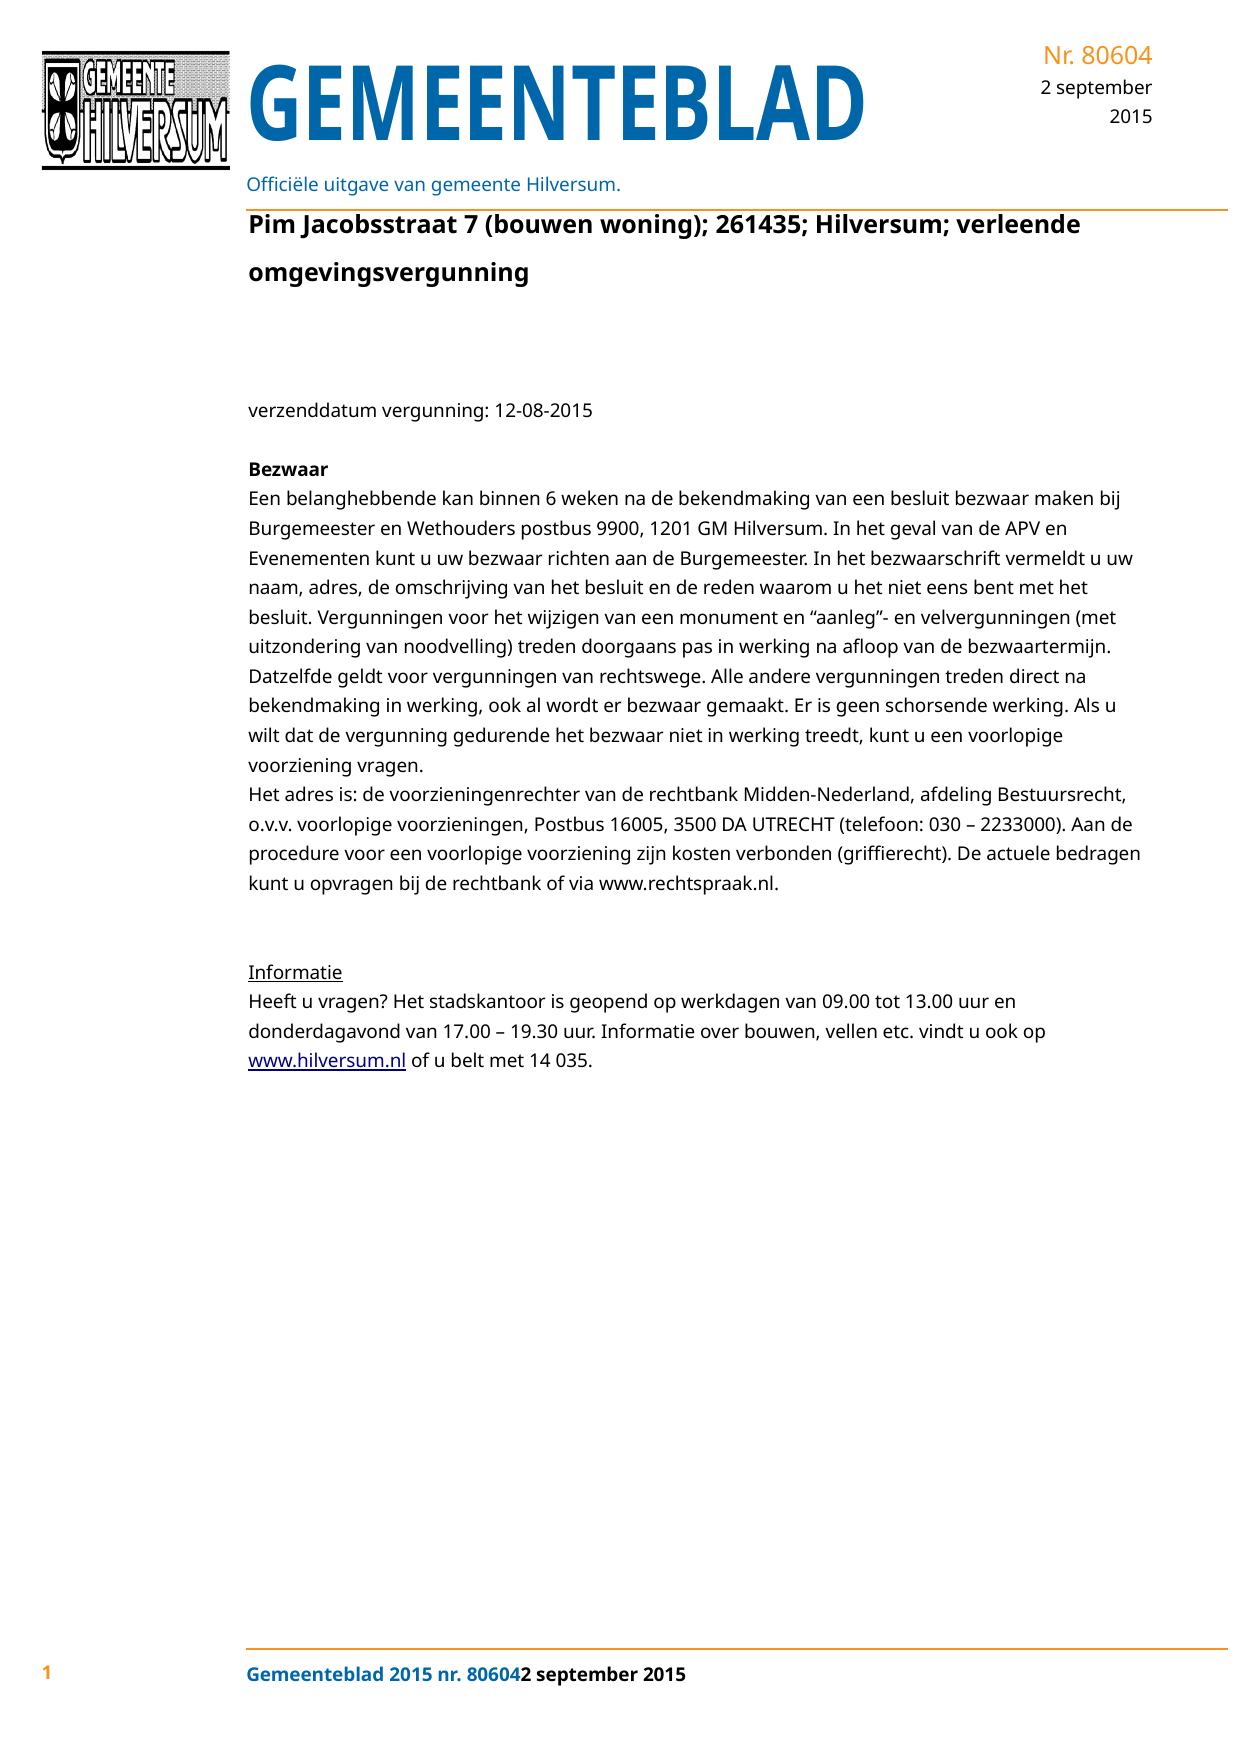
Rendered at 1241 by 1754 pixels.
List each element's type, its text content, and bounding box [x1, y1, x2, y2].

text Het adres is: de voorzieningenrechter van de rechtbank Midden-Nederland, afdeling Bestuursrecht, o.v.v. voorlopige voorzieningen, Postbus 16005, 3500 DA UTRECHT (telefoon: 030 – 2233000). Aan de procedure voor een voorlopige voorziening zijn kosten verbonden (griffierecht). De actuele bedragen kunt u opvragen bij de rechtbank of via www.rechtspraak.nl. [248, 781, 1152, 896]
text Een belanghebbende kan binnen 6 weken na de bekendmaking van een besluit bezwaar maken bij Burgemeester en Wethouders postbus 9900, 1201 GM Hilversum. In het geval van de APV en Evenementen kunt u uw bezwaar richten aan de Burgemeester. In het bezwaarschrift vermeldt u uw naam, adres, de omschrijving van het besluit en de reden waarom u het niet eens bent met het besluit. Vergunningen voor het wijzigen van een monument en “aanleg”- en velvergunningen (met uitzondering van noodvelling) treden doorgaans pas in werking na afloop van de bezwaartermijn. Datzelfde geldt voor vergunningen van rechtswege. Alle andere vergunningen treden direct na bekendmaking in werking, ook al wordt er bezwaar gemaakt. Er is geen schorsende werking. Als u wilt dat de vergunning gedurende het bezwaar niet in werking treedt, kunt u een voorlopige voorziening vragen. [248, 486, 1152, 777]
text Pim Jacobsstraat 7 (bouwen woning); 261435; Hilversum; verleende omgevingsvergunning [248, 211, 1152, 288]
text Bezwaar [248, 456, 1152, 482]
text verzenddatum vergunning: 12-08-2015 [248, 397, 1152, 422]
picture [41, 47, 231, 172]
text Heeft u vragen? Het stadskantoor is geopend op werkdagen van 09.00 tot 13.00 uur en donderdagavond van 17.00 – 19.30 uur. Informatie over bouwen, vellen etc. vindt u ook op www.hilversum.nl of u belt met 14 035. [248, 988, 1152, 1073]
text Informatie [248, 959, 1152, 984]
